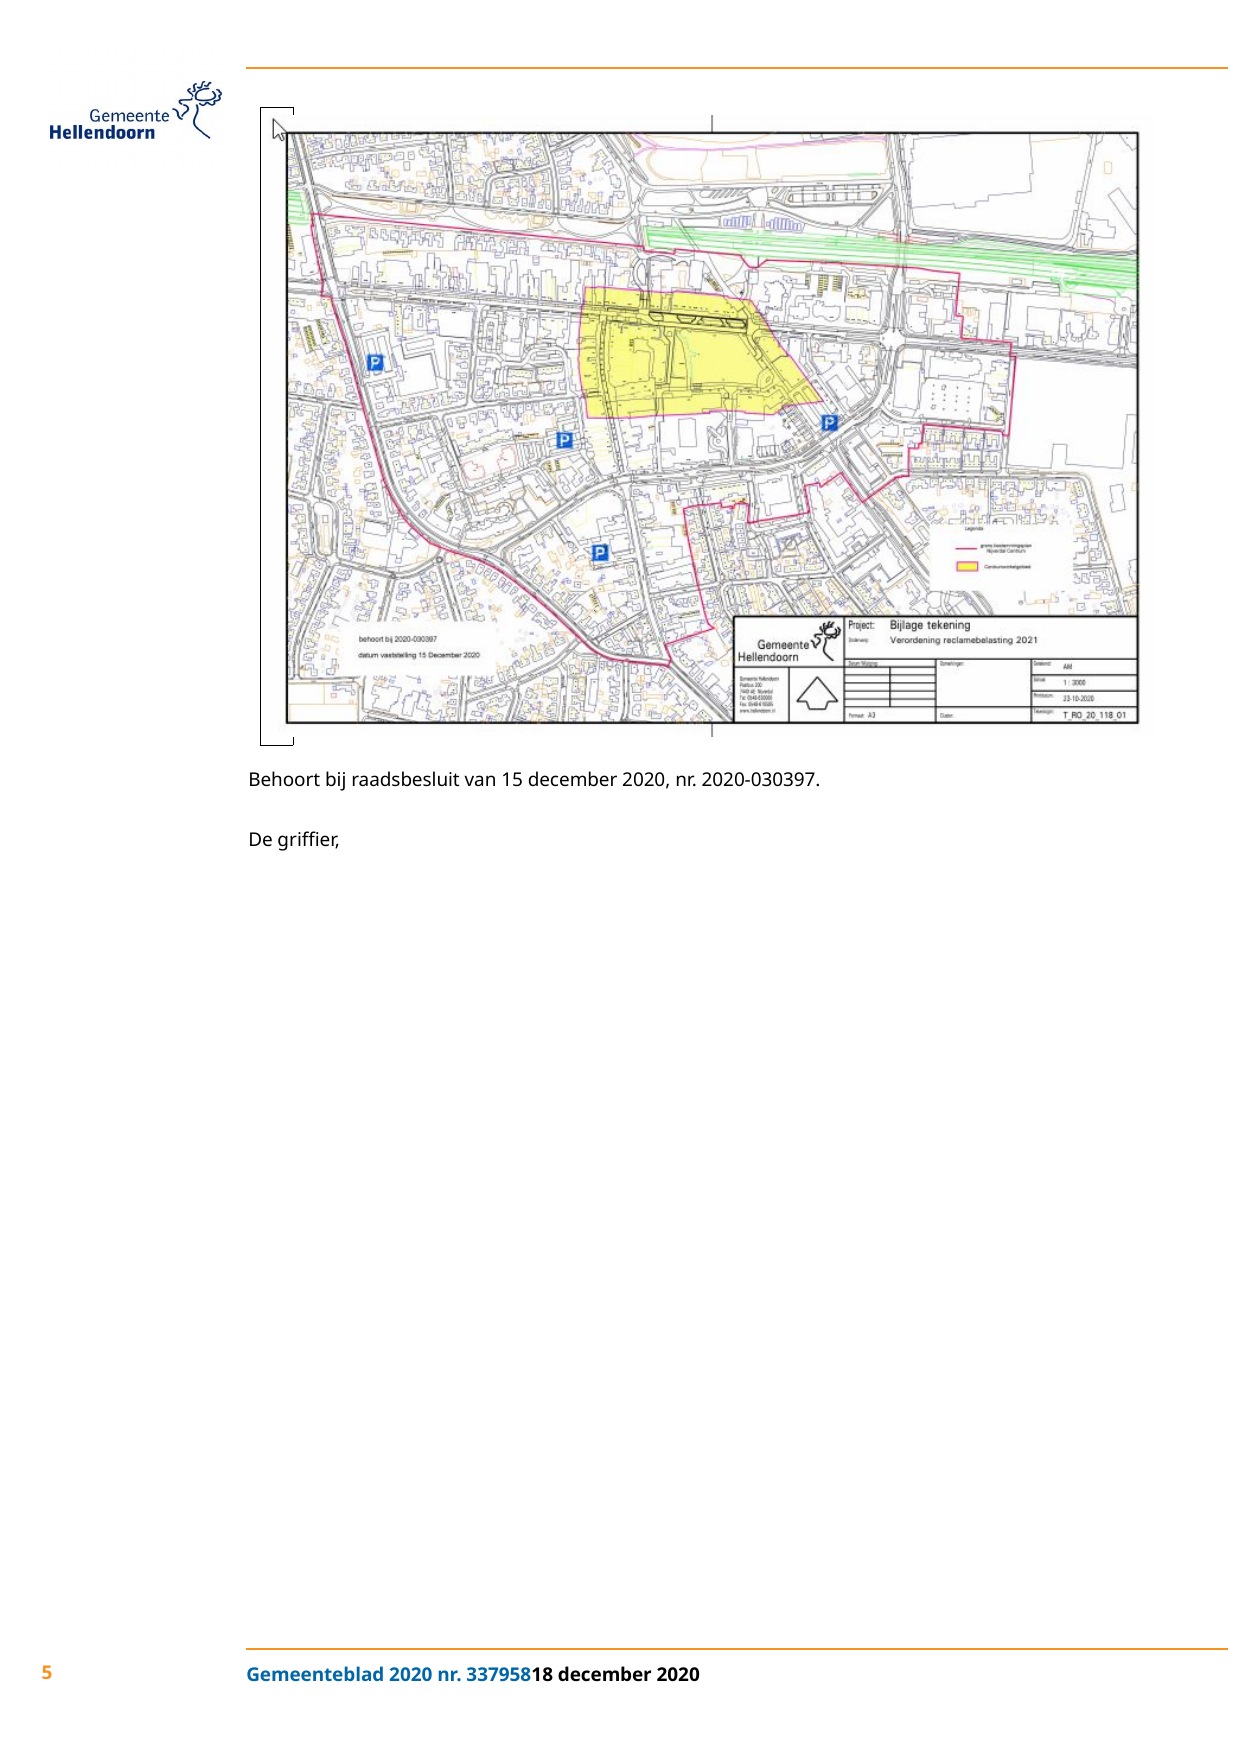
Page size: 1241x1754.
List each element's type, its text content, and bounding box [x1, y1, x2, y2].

text Behoort bij raadsbesluit van 15 december 2020, nr. 2020-030397. [248, 767, 1152, 792]
text De griffier, [248, 826, 1152, 851]
picture [268, 115, 1155, 737]
picture [41, 47, 231, 172]
